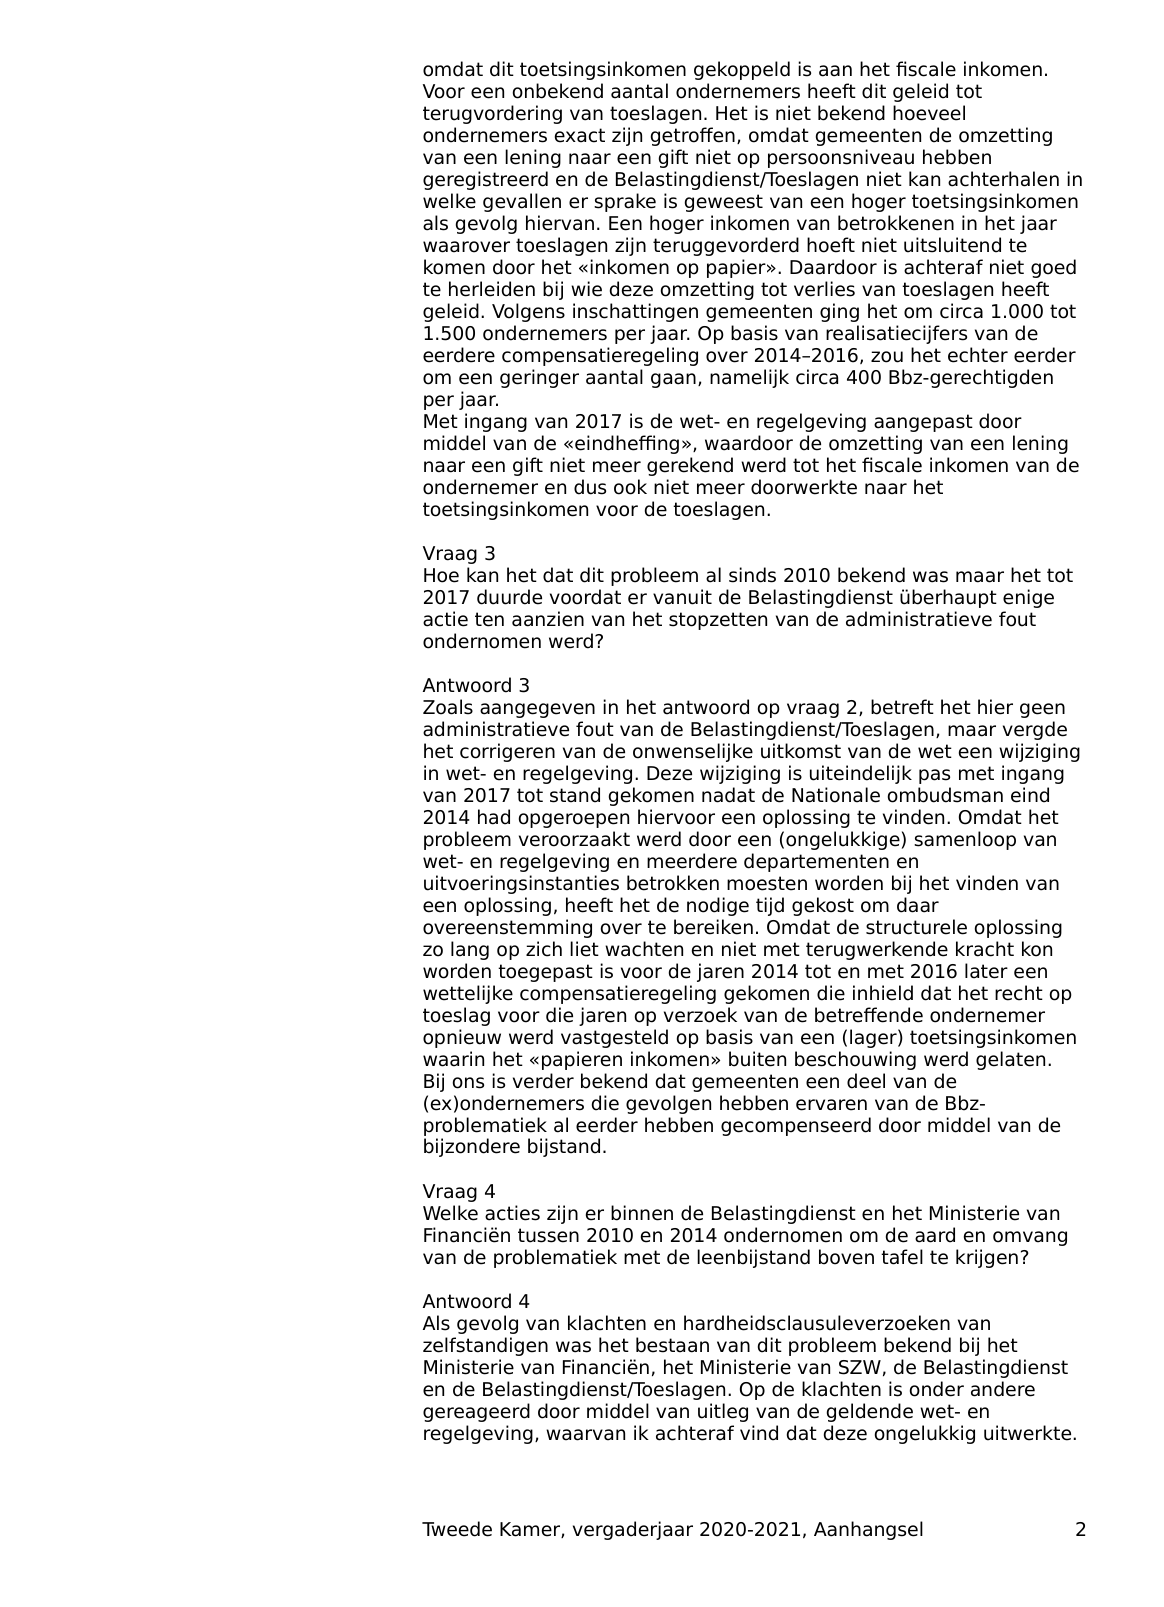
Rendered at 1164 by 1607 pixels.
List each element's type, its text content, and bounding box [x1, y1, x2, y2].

text omdat dit toetsingsinkomen gekoppeld is aan het fiscale inkomen. Voor een onbekend aantal ondernemers heeft dit geleid tot terugvordering van toeslagen. Het is niet bekend hoeveel ondernemers exact zijn getroffen, omdat gemeenten de omzetting van een lening naar een gift niet op persoonsniveau hebben geregistreerd en de Belastingdienst/Toeslagen niet kan achterhalen in welke gevallen er sprake is geweest van een hoger toetsingsinkomen als gevolg hiervan. Een hoger inkomen van betrokkenen in het jaar waarover toeslagen zijn teruggevorderd hoeft niet uitsluitend te komen door het «inkomen op papier». Daardoor is achteraf niet goed te herleiden bij wie deze omzetting tot verlies van toeslagen heeft geleid. Volgens inschattingen gemeenten ging het om circa 1.000 tot 1.500 ondernemers per jaar. Op basis van realisatiecijfers van de eerdere compensatieregeling over 2014–2016, zou het echter eerder om een geringer aantal gaan, namelijk circa 400 Bbz-gerechtigden per jaar. [422, 59, 1087, 411]
text Als gevolg van klachten en hardheidsclausuleverzoeken van zelfstandigen was het bestaan van dit probleem bekend bij het Ministerie van Financiën, het Ministerie van SZW, de Belastingdienst en de Belastingdienst/Toeslagen. Op de klachten is onder andere gereageerd door middel van uitleg van de geldende wet- en regelgeving, waarvan ik achteraf vind dat deze ongelukkig uitwerkte. [422, 1313, 1087, 1444]
text Antwoord 4 [422, 1291, 1087, 1313]
text Met ingang van 2017 is de wet- en regelgeving aangepast door middel van de «eindheffing», waardoor de omzetting van een lening naar een gift niet meer gerekend werd tot het fiscale inkomen van de ondernemer en dus ook niet meer doorwerkte naar het toetsingsinkomen voor de toeslagen. [422, 411, 1087, 521]
text Hoe kan het dat dit probleem al sinds 2010 bekend was maar het tot 2017 duurde voordat er vanuit de Belastingdienst überhaupt enige actie ten aanzien van het stopzetten van de administratieve fout ondernomen werd? [422, 565, 1087, 653]
text Antwoord 3 [422, 675, 1087, 697]
text Vraag 3 [422, 543, 1087, 565]
text Welke acties zijn er binnen de Belastingdienst en het Ministerie van Financiën tussen 2010 en 2014 ondernomen om de aard en omvang van de problematiek met de leenbijstand boven tafel te krijgen? [422, 1203, 1087, 1268]
text Vraag 4 [422, 1181, 1087, 1203]
text Bij ons is verder bekend dat gemeenten een deel van de (ex)ondernemers die gevolgen hebben ervaren van de Bbz-problematiek al eerder hebben gecompenseerd door middel van de bijzondere bijstand. [422, 1071, 1087, 1158]
text Zoals aangegeven in het antwoord op vraag 2, betreft het hier geen administratieve fout van de Belastingdienst/Toeslagen, maar vergde het corrigeren van de onwenselijke uitkomst van de wet een wijziging in wet- en regelgeving. Deze wijziging is uiteindelijk pas met ingang van 2017 tot stand gekomen nadat de Nationale ombudsman eind 2014 had opgeroepen hiervoor een oplossing te vinden. Omdat het probleem veroorzaakt werd door een (ongelukkige) samenloop van wet- en regelgeving en meerdere departementen en uitvoeringsinstanties betrokken moesten worden bij het vinden van een oplossing, heeft het de nodige tijd gekost om daar overeenstemming over te bereiken. Omdat de structurele oplossing zo lang op zich liet wachten en niet met terugwerkende kracht kon worden toegepast is voor de jaren 2014 tot en met 2016 later een wettelijke compensatieregeling gekomen die inhield dat het recht op toeslag voor die jaren op verzoek van de betreffende ondernemer opnieuw werd vastgesteld op basis van een (lager) toetsingsinkomen waarin het «papieren inkomen» buiten beschouwing werd gelaten. [422, 697, 1087, 1071]
